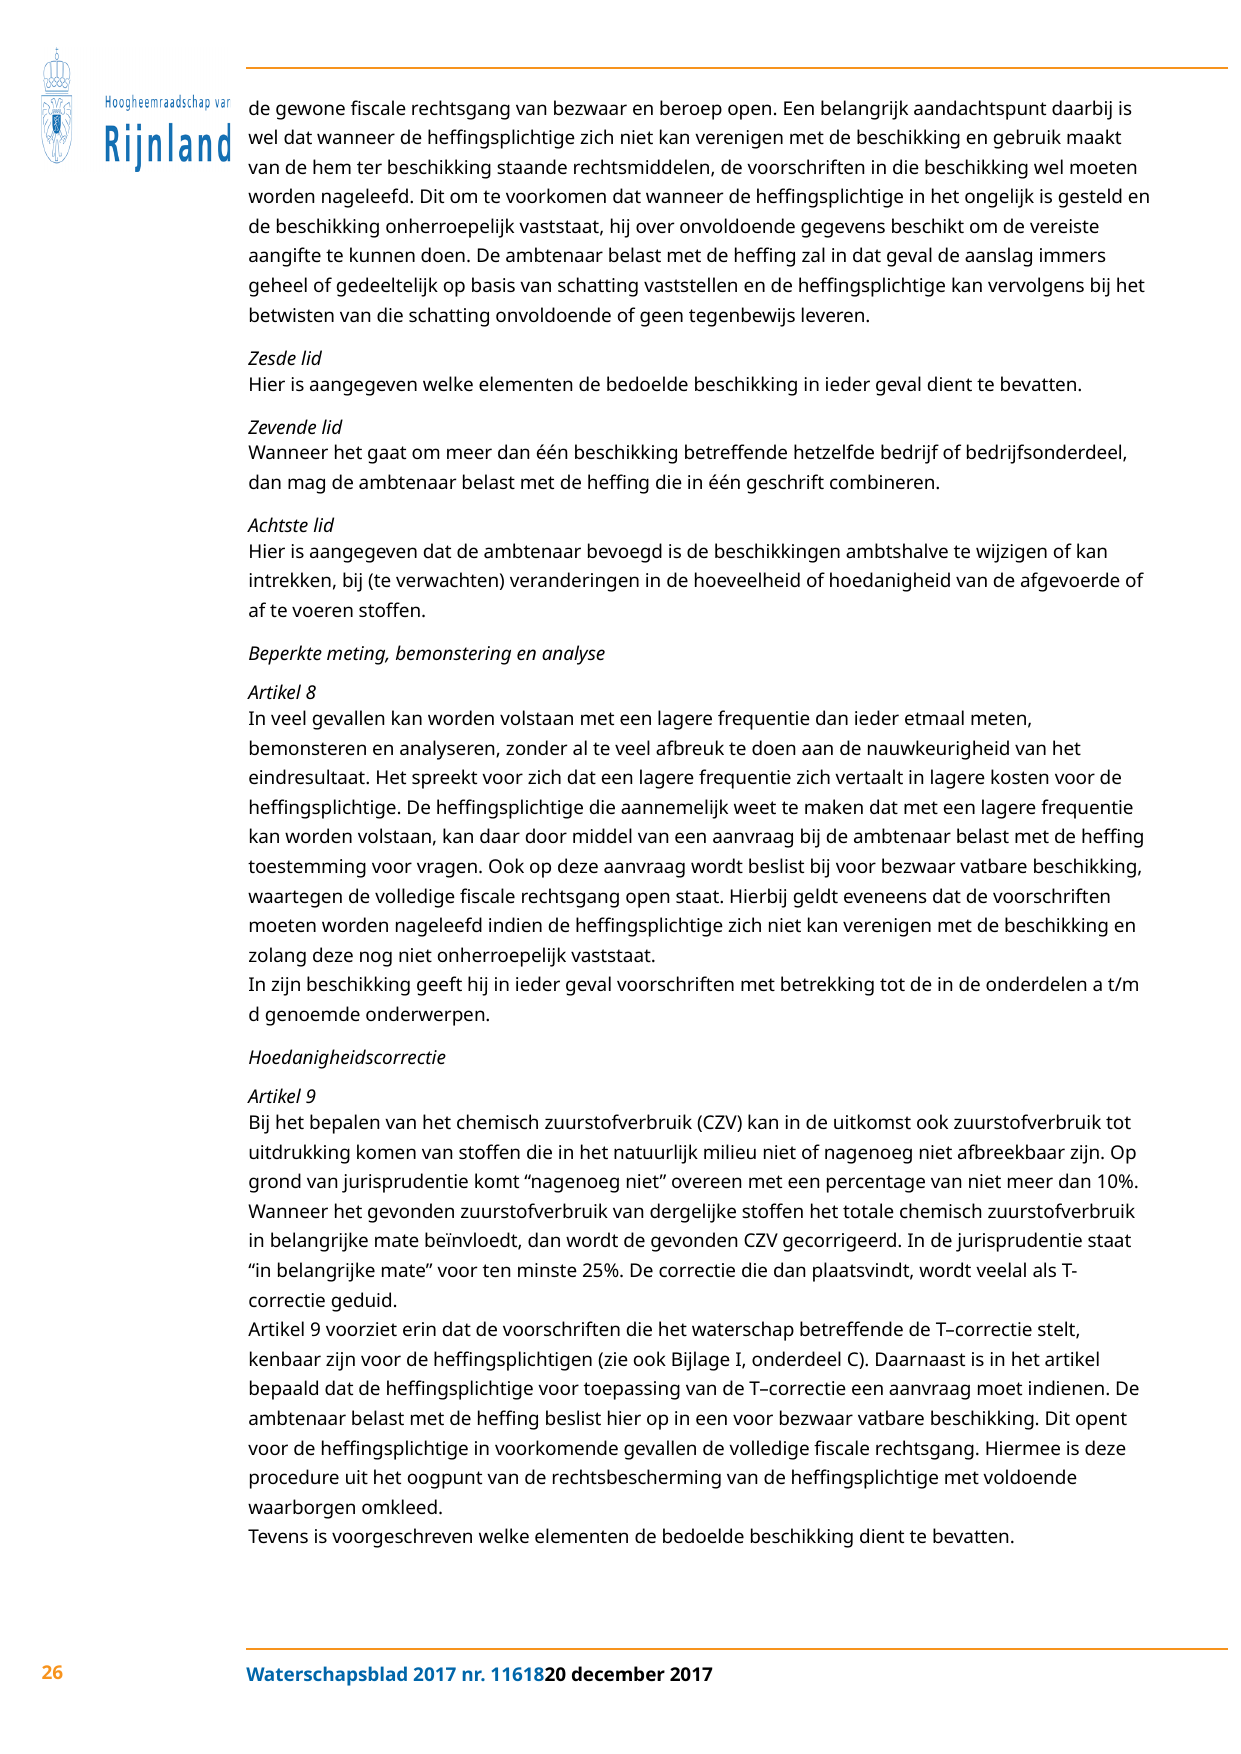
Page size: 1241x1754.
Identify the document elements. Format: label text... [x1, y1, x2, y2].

text Artikel 9 [248, 1083, 1152, 1109]
text Tevens is voorgeschreven welke elementen de bedoelde beschikking dient te bevatten. [248, 1523, 1152, 1549]
text In zijn beschikking geeft hij in ieder geval voorschriften met betrekking tot de in de onderdelen a t/m d genoemde onderwerpen. [248, 972, 1152, 1027]
text de gewone fiscale rechtsgang van bezwaar en beroep open. Een belangrijk aandachtspunt daarbij is wel dat wanneer de heffingsplichtige zich niet kan verenigen met de beschikking en gebruik maakt van de hem ter beschikking staande rechtsmiddelen, de voorschriften in die beschikking wel moeten worden nageleefd. Dit om te voorkomen dat wanneer de heffingsplichtige in het ongelijk is gesteld en de beschikking onherroepelijk vaststaat, hij over onvoldoende gegevens beschikt om de vereiste aangifte te kunnen doen. De ambtenaar belast met de heffing zal in dat geval de aanslag immers geheel of gedeeltelijk op basis van schatting vaststellen en de heffingsplichtige kan vervolgens bij het betwisten van die schatting onvoldoende of geen tegenbewijs leveren. [248, 95, 1152, 328]
text Zesde lid [248, 345, 1152, 371]
text Hoedanigheidscorrectie [248, 1044, 1152, 1070]
text Zevende lid [248, 414, 1152, 439]
text Hier is aangegeven welke elementen de bedoelde beschikking in ieder geval dient te bevatten. [248, 371, 1152, 396]
text Artikel 8 [248, 679, 1152, 705]
text Artikel 9 voorziet erin dat de voorschriften die het waterschap betreffende de T–correctie stelt, kenbaar zijn voor de heffingsplichtigen (zie ook Bijlage I, onderdeel C). Daarnaast is in het artikel bepaald dat de heffingsplichtige voor toepassing van de T–correctie een aanvraag moet indienen. De ambtenaar belast met de heffing beslist hier op in een voor bezwaar vatbare beschikking. Dit opent voor de heffingsplichtige in voorkomende gevallen de volledige fiscale rechtsgang. Hiermee is deze procedure uit het oogpunt van de rechtsbescherming van de heffingsplichtige met voldoende waarborgen omkleed. [248, 1316, 1152, 1519]
text Hier is aangegeven dat de ambtenaar bevoegd is de beschikkingen ambtshalve te wijzigen of kan intrekken, bij (te verwachten) veranderingen in de hoeveelheid of hoedanigheid van de afgevoerde of af te voeren stoffen. [248, 538, 1152, 623]
text Beperkte meting, bemonstering en analyse [248, 640, 1152, 666]
text Bij het bepalen van het chemisch zuurstofverbruik (CZV) kan in de uitkomst ook zuurstofverbruik tot uitdrukking komen van stoffen die in het natuurlijk milieu niet of nagenoeg niet afbreekbaar zijn. Op grond van jurisprudentie komt “nagenoeg niet” overeen met een percentage van niet meer dan 10%. Wanneer het gevonden zuurstofverbruik van dergelijke stoffen het totale chemisch zuurstofverbruik in belangrijke mate beïnvloedt, dan wordt de gevonden CZV gecorrigeerd. In de jurisprudentie staat “in belangrijke mate” voor ten minste 25%. De correctie die dan plaatsvindt, wordt veelal als T-correctie geduid. [248, 1109, 1152, 1312]
text Wanneer het gaat om meer dan één beschikking betreffende hetzelfde bedrijf of bedrijfsonderdeel, dan mag de ambtenaar belast met de heffing die in één geschrift combineren. [248, 439, 1152, 495]
picture [41, 47, 231, 172]
text Achtste lid [248, 512, 1152, 538]
text In veel gevallen kan worden volstaan met een lagere frequentie dan ieder etmaal meten, bemonsteren en analyseren, zonder al te veel afbreuk te doen aan de nauwkeurigheid van het eindresultaat. Het spreekt voor zich dat een lagere frequentie zich vertaalt in lagere kosten voor de heffingsplichtige. De heffingsplichtige die aannemelijk weet te maken dat met een lagere frequentie kan worden volstaan, kan daar door middel van een aanvraag bij de ambtenaar belast met de heffing toestemming voor vragen. Ook op deze aanvraag wordt beslist bij voor bezwaar vatbare beschikking, waartegen de volledige fiscale rechtsgang open staat. Hierbij geldt eveneens dat de voorschriften moeten worden nageleefd indien de heffingsplichtige zich niet kan verenigen met de beschikking en zolang deze nog niet onherroepelijk vaststaat. [248, 705, 1152, 968]
